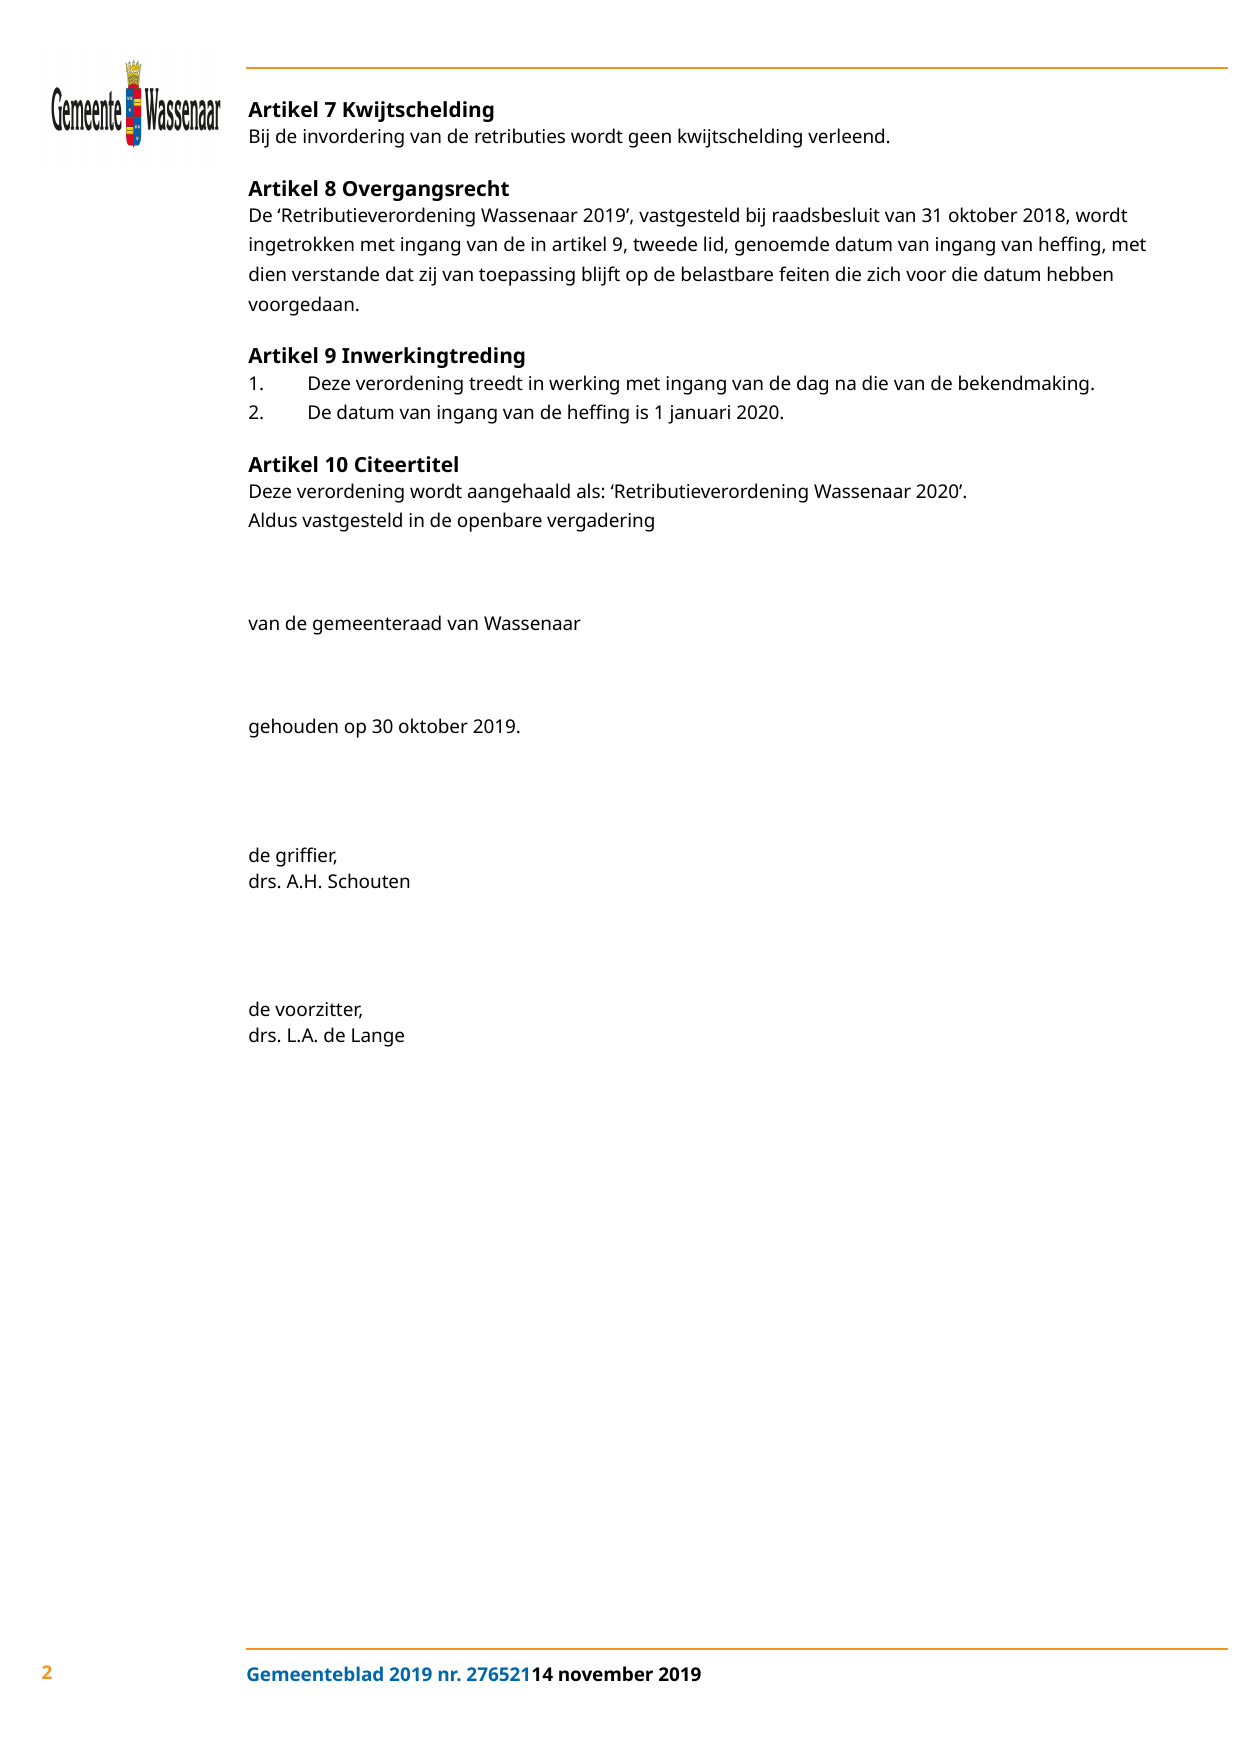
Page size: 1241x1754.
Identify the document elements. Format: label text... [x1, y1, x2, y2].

text Bij de invordering van de retributies wordt geen kwijtschelding verleend. [248, 123, 1152, 149]
text Artikel 7 Kwijtschelding [248, 95, 1152, 123]
text Aldus vastgesteld in de openbare vergadering [248, 508, 1152, 533]
text de voorzitter, [248, 997, 1152, 1022]
text Artikel 9 Inwerkingtreding [248, 341, 1152, 370]
picture [41, 47, 231, 172]
text gehouden op 30 oktober 2019. [248, 713, 1152, 739]
text Artikel 10 Citeertitel [248, 450, 1152, 478]
text van de gemeenteraad van Wassenaar [248, 611, 1152, 636]
text Deze verordening wordt aangehaald als: ‘Retributieverordening Wassenaar 2020’. [248, 478, 1152, 504]
list De datum van ingang van de heffing is 1 januari 2020. [248, 399, 1152, 425]
text De ‘Retributieverordening Wassenaar 2019’, vastgesteld bij raadsbesluit van 31 oktober 2018, wordt ingetrokken met ingang van de in artikel 9, tweede lid, genoemde datum van ingang van heffing, met dien verstande dat zij van toepassing blijft op de belastbare feiten die zich voor die datum hebben voorgedaan. [248, 202, 1152, 317]
text drs. A.H. Schouten [248, 868, 1152, 894]
text Artikel 8 Overgangsrecht [248, 174, 1152, 202]
list Deze verordening treedt in werking met ingang van de dag na die van de bekendmaking. [248, 370, 1152, 395]
text de griffier, [248, 842, 1152, 868]
text drs. L.A. de Lange [248, 1022, 1152, 1048]
